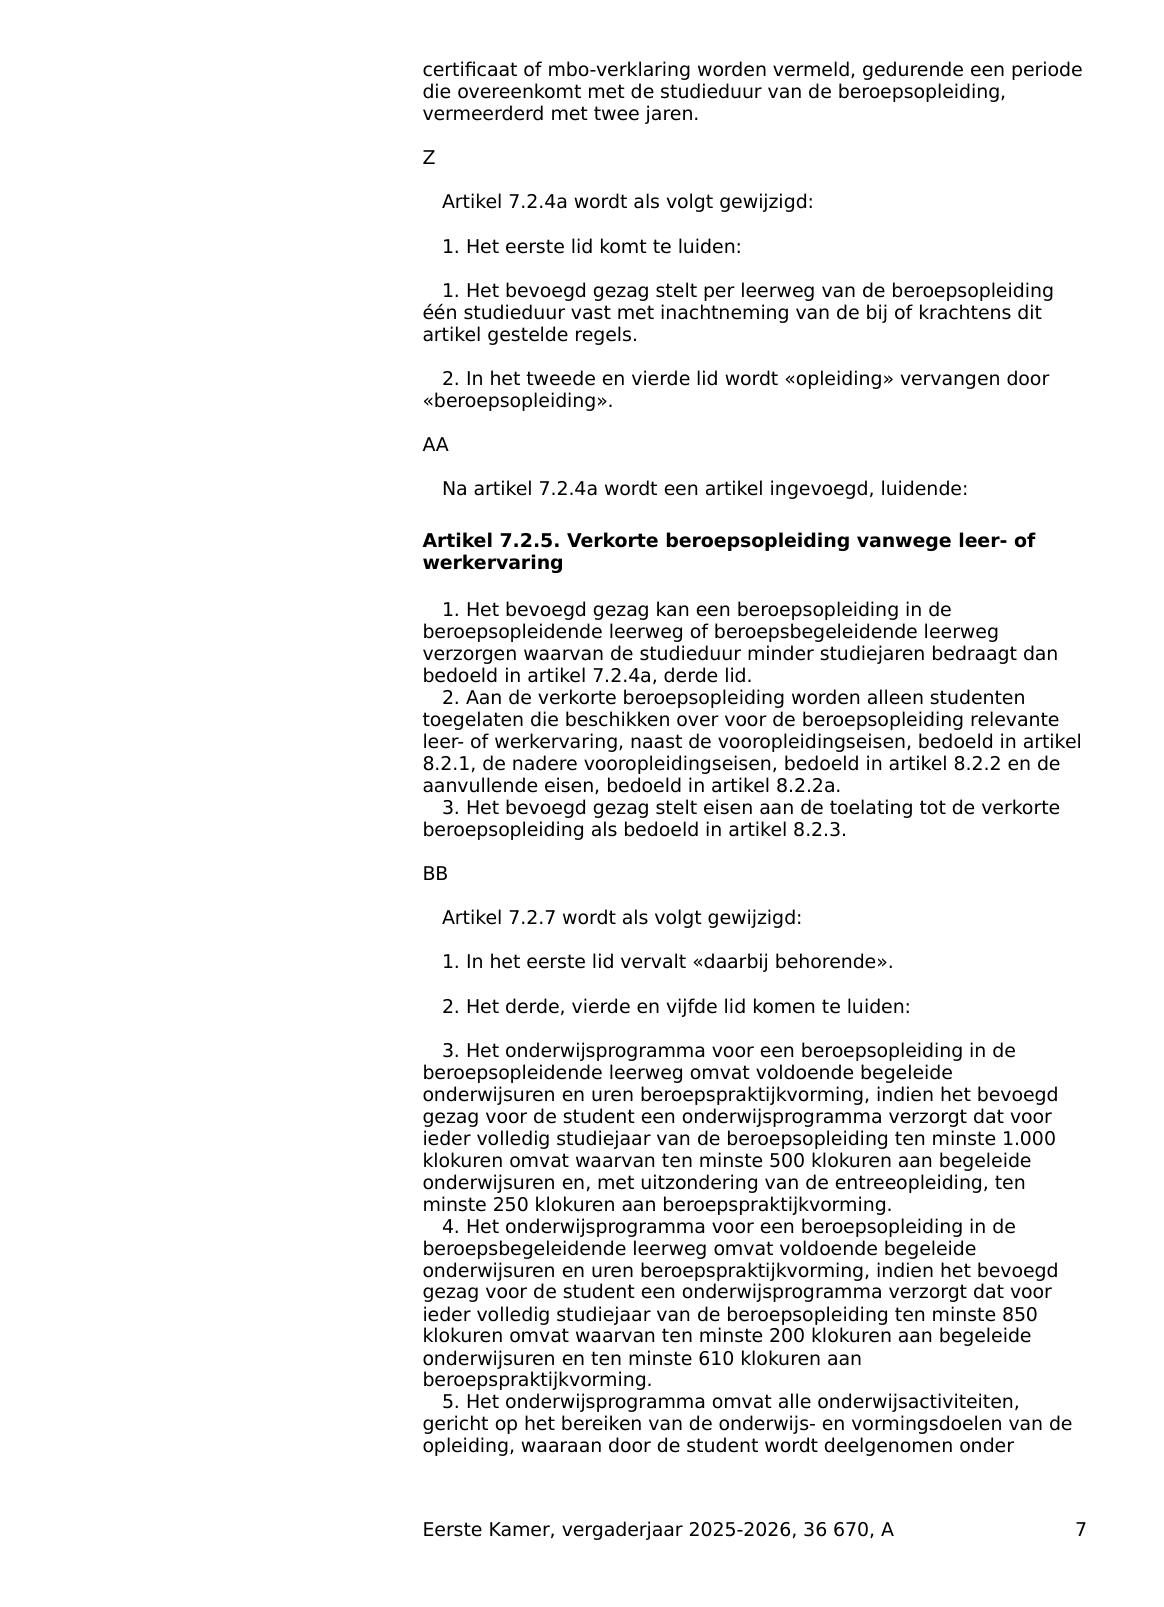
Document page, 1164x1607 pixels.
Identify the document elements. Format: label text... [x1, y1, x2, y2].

text Na artikel 7.2.4a wordt een artikel ingevoegd, luidende: [422, 478, 1087, 500]
text 5. Het onderwijsprogramma omvat alle onderwijsactiviteiten, gericht op het bereiken van de onderwijs- en vormingsdoelen van de opleiding, waaraan door de student wordt deelgenomen onder [422, 1391, 1087, 1457]
text 2. Het derde, vierde en vijfde lid komen te luiden: [422, 996, 1087, 1017]
text 2. Aan de verkorte beroepsopleiding worden alleen studenten toegelaten die beschikken over voor de beroepsopleiding relevante leer- of werkervaring, naast de vooropleidingseisen, bedoeld in artikel 8.2.1, de nadere vooropleidingseisen, bedoeld in artikel 8.2.2 en de aanvullende eisen, bedoeld in artikel 8.2.2a. [422, 687, 1087, 797]
text 4. Het onderwijsprogramma voor een beroepsopleiding in de beroepsbegeleidende leerweg omvat voldoende begeleide onderwijsuren en uren beroepspraktijkvorming, indien het bevoegd gezag voor de student een onderwijsprogramma verzorgt dat voor ieder volledig studiejaar van de beroepsopleiding ten minste 850 klokuren omvat waarvan ten minste 200 klokuren aan begeleide onderwijsuren en ten minste 610 klokuren aan beroepspraktijkvorming. [422, 1216, 1087, 1391]
text 1. Het bevoegd gezag stelt per leerweg van de beroepsopleiding één studieduur vast met inachtneming van de bij of krachtens dit artikel gestelde regels. [422, 280, 1087, 346]
text Artikel 7.2.7 wordt als volgt gewijzigd: [422, 907, 1087, 929]
text 2. In het tweede en vierde lid wordt «opleiding» vervangen door «beroepsopleiding». [422, 368, 1087, 412]
text Z [422, 147, 1087, 169]
text 3. Het bevoegd gezag stelt eisen aan de toelating tot de verkorte beroepsopleiding als bedoeld in artikel 8.2.3. [422, 797, 1087, 841]
text Artikel 7.2.4a wordt als volgt gewijzigd: [422, 191, 1087, 213]
text 1. In het eerste lid vervalt «daarbij behorende». [422, 951, 1087, 973]
text 3. Het onderwijsprogramma voor een beroepsopleiding in de beroepsopleidende leerweg omvat voldoende begeleide onderwijsuren en uren beroepspraktijkvorming, indien het bevoegd gezag voor de student een onderwijsprogramma verzorgt dat voor ieder volledig studiejaar van de beroepsopleiding ten minste 1.000 klokuren omvat waarvan ten minste 500 klokuren aan begeleide onderwijsuren en, met uitzondering van de entreeopleiding, ten minste 250 klokuren aan beroepspraktijkvorming. [422, 1040, 1087, 1216]
text 1. Het eerste lid komt te luiden: [422, 236, 1087, 257]
text BB [422, 863, 1087, 885]
text 1. Het bevoegd gezag kan een beroepsopleiding in de beroepsopleidende leerweg of beroepsbegeleidende leerweg verzorgen waarvan de studieduur minder studiejaren bedraagt dan bedoeld in artikel 7.2.4a, derde lid. [422, 599, 1087, 687]
subtitle Artikel 7.2.5. Verkorte beroepsopleiding vanwege leer- of werkervaring [422, 530, 1087, 574]
text certificaat of mbo-verklaring worden vermeld, gedurende een periode die overeenkomt met de studieduur van de beroepsopleiding, vermeerderd met twee jaren. [422, 59, 1087, 125]
text AA [422, 434, 1087, 456]
